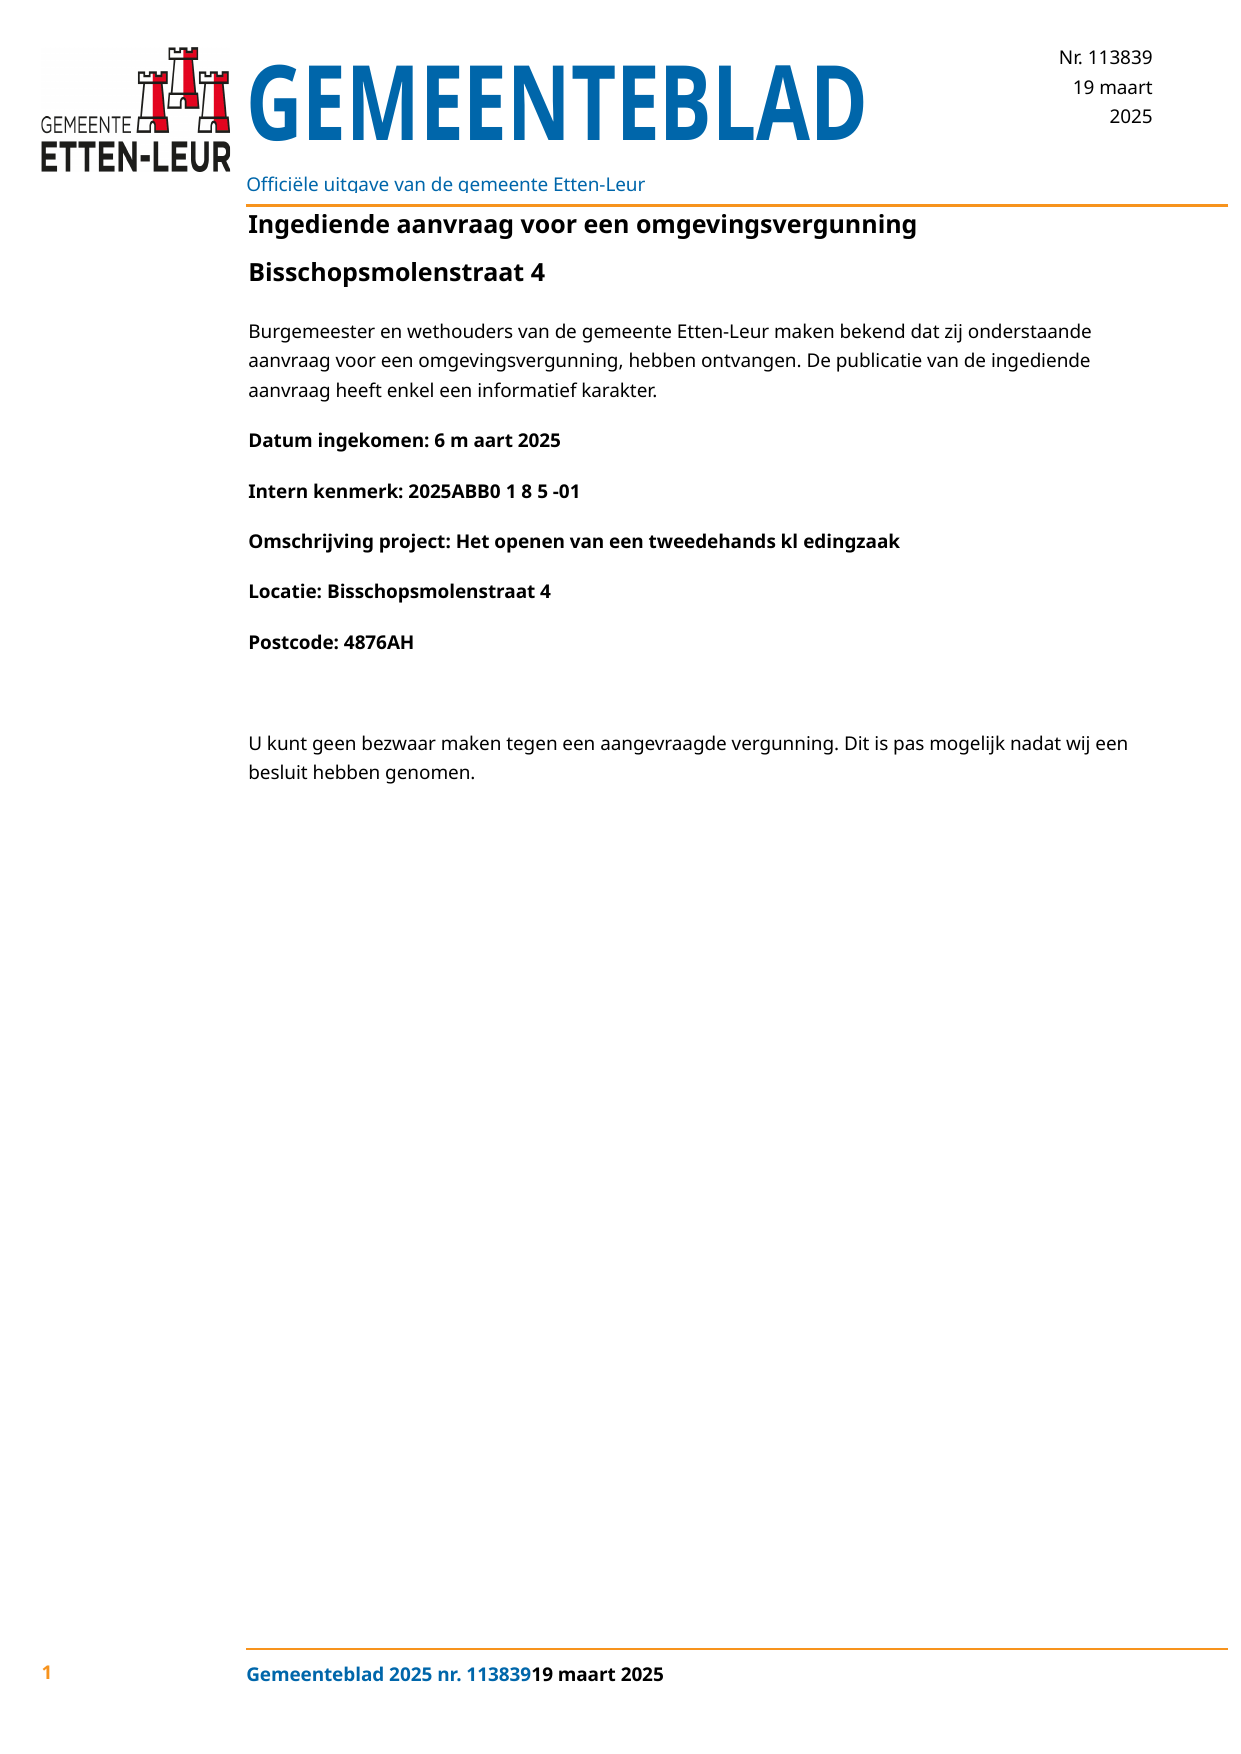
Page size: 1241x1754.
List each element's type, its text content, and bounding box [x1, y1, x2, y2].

text Ingediende aanvraag voor een omgevingsvergunning Bisschopsmolenstraat 4 [248, 207, 1152, 288]
text Postcode: 4876AH [248, 629, 1152, 655]
text Omschrijving project: Het openen van een tweedehands kl edingzaak [248, 528, 1152, 554]
text Intern kenmerk: 2025ABB0 1 8 5 -01 [248, 478, 1152, 504]
text U kunt geen bezwaar maken tegen een aangevraagde vergunning. Dit is pas mogelijk nadat wij een besluit hebben genomen. [248, 730, 1152, 785]
text Locatie: Bisschopsmolenstraat 4 [248, 579, 1152, 604]
picture [41, 47, 231, 172]
text Burgemeester en wethouders van de gemeente Etten-Leur maken bekend dat zij onderstaande aanvraag voor een omgevingsvergunning, hebben ontvangen. De publicatie van de ingediende aanvraag heeft enkel een informatief karakter. [248, 318, 1152, 403]
text Datum ingekomen: 6 m aart 2025 [248, 427, 1152, 453]
